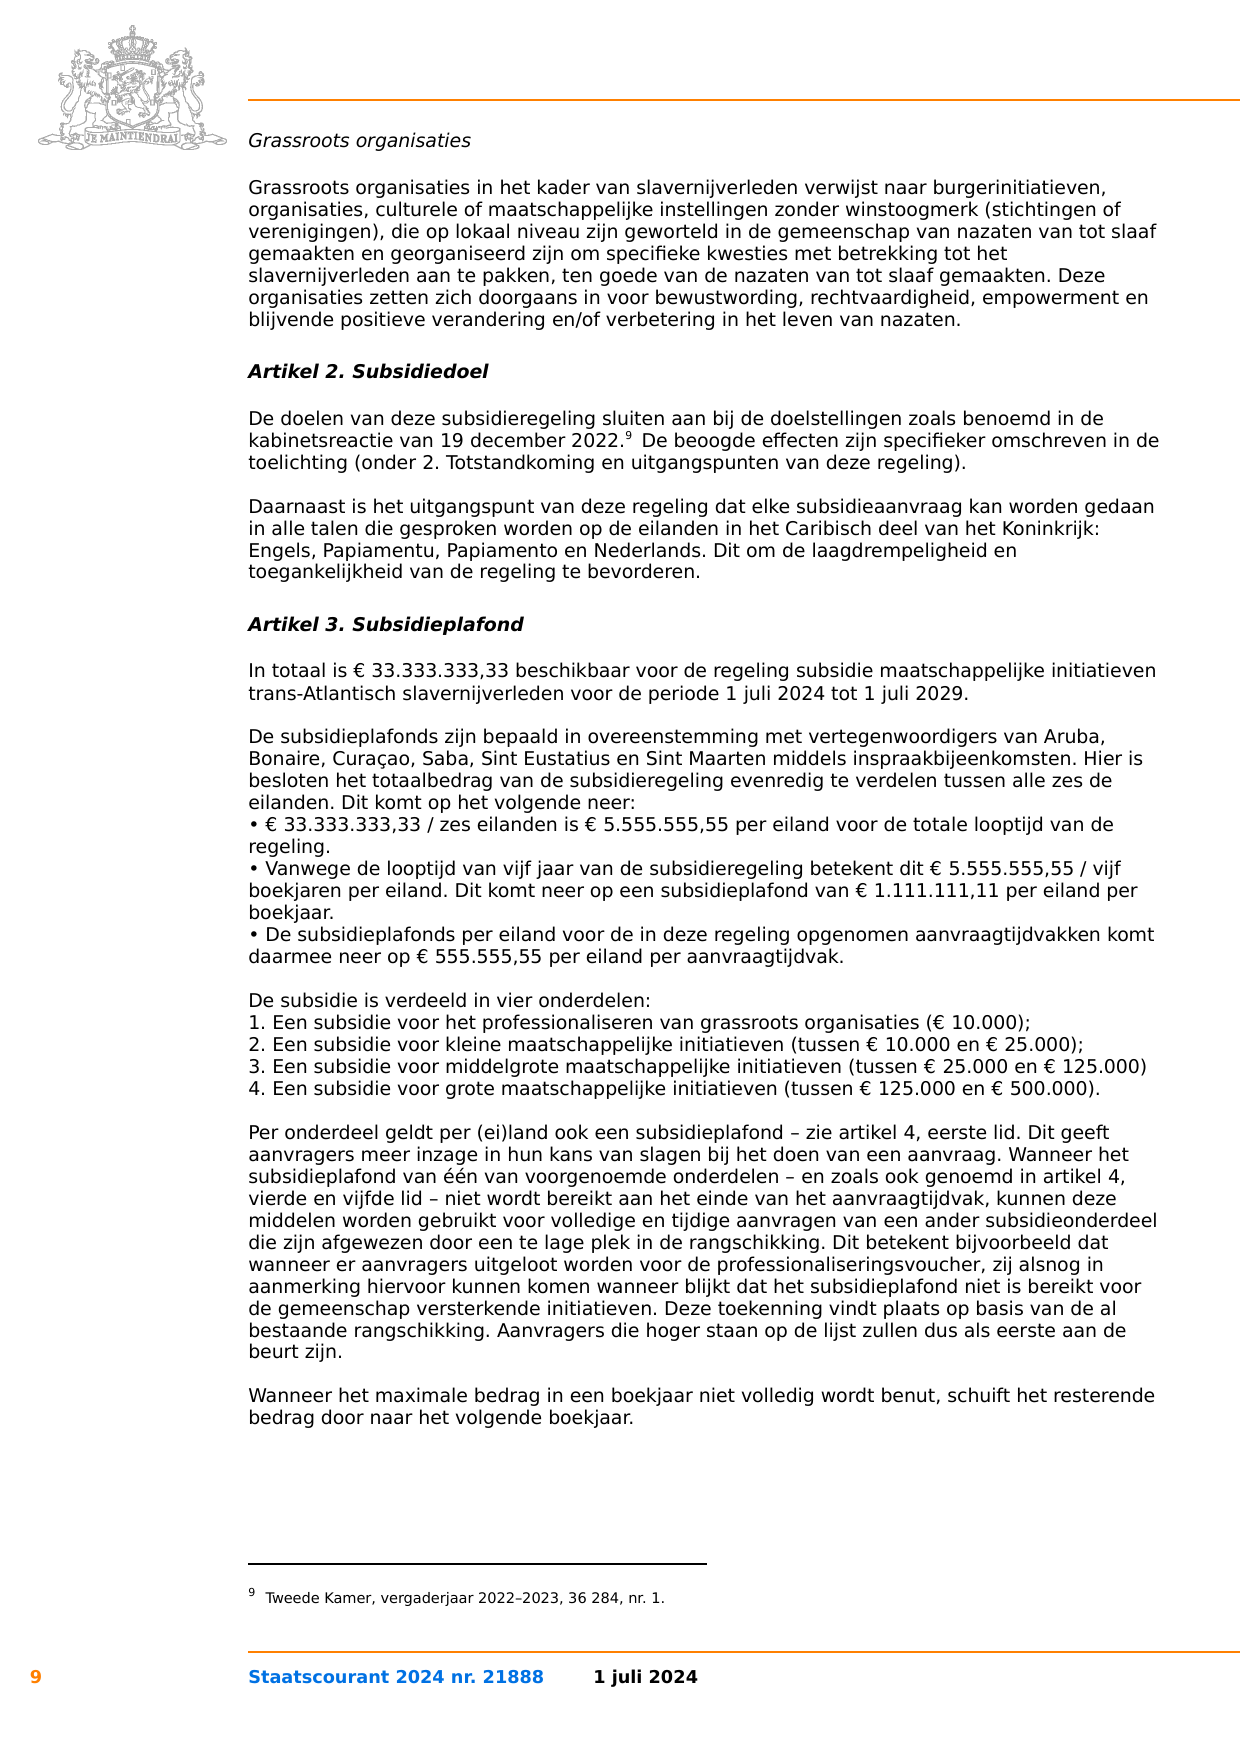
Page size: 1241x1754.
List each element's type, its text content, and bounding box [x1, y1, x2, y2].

text • Vanwege de looptijd van vijf jaar van de subsidieregeling betekent dit € 5.555.555,55 / vijf boekjaren per eiland. Dit komt neer op een subsidieplafond van € 1.111.111,11 per eiland per boekjaar. [248, 858, 1163, 924]
text De doelen van deze subsidieregeling sluiten aan bij de doelstellingen zoals benoemd in de kabinetsreactie van 19 december 2022. De beoogde effecten zijn specifieker omschreven in de toelichting (onder 2. Totstandkoming en uitgangspunten van deze regeling). [248, 408, 1163, 474]
text • De subsidieplafonds per eiland voor de in deze regeling opgenomen aanvraagtijdvakken komt daarmee neer op € 555.555,55 per eiland per aanvraagtijdvak. [248, 924, 1163, 968]
text De subsidie is verdeeld in vier onderdelen: [248, 990, 1163, 1012]
text Per onderdeel geldt per (ei)land ook een subsidieplafond – zie artikel 4, eerste lid. Dit geeft aanvragers meer inzage in hun kans van slagen bij het doen van een aanvraag. Wanneer het subsidieplafond van één van voorgenoemde onderdelen – en zoals ook genoemd in artikel 4, vierde en vijfde lid – niet wordt bereikt aan het einde van het aanvraagtijdvak, kunnen deze middelen worden gebruikt voor volledige en tijdige aanvragen van een ander subsidieonderdeel die zijn afgewezen door een te lage plek in de rangschikking. Dit betekent bijvoorbeeld dat wanneer er aanvragers uitgeloot worden voor de professionaliseringsvoucher, zij alsnog in aanmerking hiervoor kunnen komen wanneer blijkt dat het subsidieplafond niet is bereikt voor de gemeenschap versterkende initiatieven. Deze toekenning vindt plaats op basis van de al bestaande rangschikking. Aanvragers die hoger staan op de lijst zullen dus als eerste aan de beurt zijn. [248, 1122, 1163, 1363]
text Grassroots organisaties in het kader van slavernijverleden verwijst naar burgerinitiatieven, organisaties, culturele of maatschappelijke instellingen zonder winstoogmerk (stichtingen of verenigingen), die op lokaal niveau zijn geworteld in de gemeenschap van nazaten van tot slaaf gemaakten en georganiseerd zijn om specifieke kwesties met betrekking tot het slavernijverleden aan te pakken, ten goede van de nazaten van tot slaaf gemaakten. Deze organisaties zetten zich doorgaans in voor bewustwording, rechtvaardigheid, empowerment en blijvende positieve verandering en/of verbetering in het leven van nazaten. [248, 177, 1163, 331]
subtitle Artikel 2. Subsidiedoel [248, 361, 1163, 383]
subtitle Artikel 3. Subsidieplafond [248, 613, 1163, 635]
text 3. Een subsidie voor middelgrote maatschappelijke initiatieven (tussen € 25.000 en € 125.000) [248, 1056, 1163, 1078]
text De subsidieplafonds zijn bepaald in overeenstemming met vertegenwoordigers van Aruba, Bonaire, Curaçao, Saba, Sint Eustatius en Sint Maarten middels inspraakbijeenkomsten. Hier is besloten het totaalbedrag van de subsidieregeling evenredig te verdelen tussen alle zes de eilanden. Dit komt op het volgende neer: [248, 726, 1163, 814]
text Tweede Kamer, vergaderjaar 2022–2023, 36 284, nr. 1. [248, 1586, 1163, 1608]
text Daarnaast is het uitgangspunt van deze regeling dat elke subsidieaanvraag kan worden gedaan in alle talen die gesproken worden op de eilanden in het Caribisch deel van het Koninkrijk: Engels, Papiamentu, Papiamento en Nederlands. Dit om de laagdrempeligheid en toegankelijkheid van de regeling te bevorderen. [248, 496, 1163, 583]
text 2. Een subsidie voor kleine maatschappelijke initiatieven (tussen € 10.000 en € 25.000); [248, 1034, 1163, 1056]
picture [38, 25, 227, 150]
subtitle Grassroots organisaties [248, 130, 1163, 152]
text • € 33.333.333,33 / zes eilanden is € 5.555.555,55 per eiland voor de totale looptijd van de regeling. [248, 814, 1163, 858]
text In totaal is € 33.333.333,33 beschikbaar voor de regeling subsidie maatschappelijke initiatieven trans-Atlantisch slavernijverleden voor de periode 1 juli 2024 tot 1 juli 2029. [248, 660, 1163, 704]
text 4. Een subsidie voor grote maatschappelijke initiatieven (tussen € 125.000 en € 500.000). [248, 1078, 1163, 1100]
text Wanneer het maximale bedrag in een boekjaar niet volledig wordt benut, schuift het resterende bedrag door naar het volgende boekjaar. [248, 1385, 1163, 1429]
text 1. Een subsidie voor het professionaliseren van grassroots organisaties (€ 10.000); [248, 1012, 1163, 1034]
